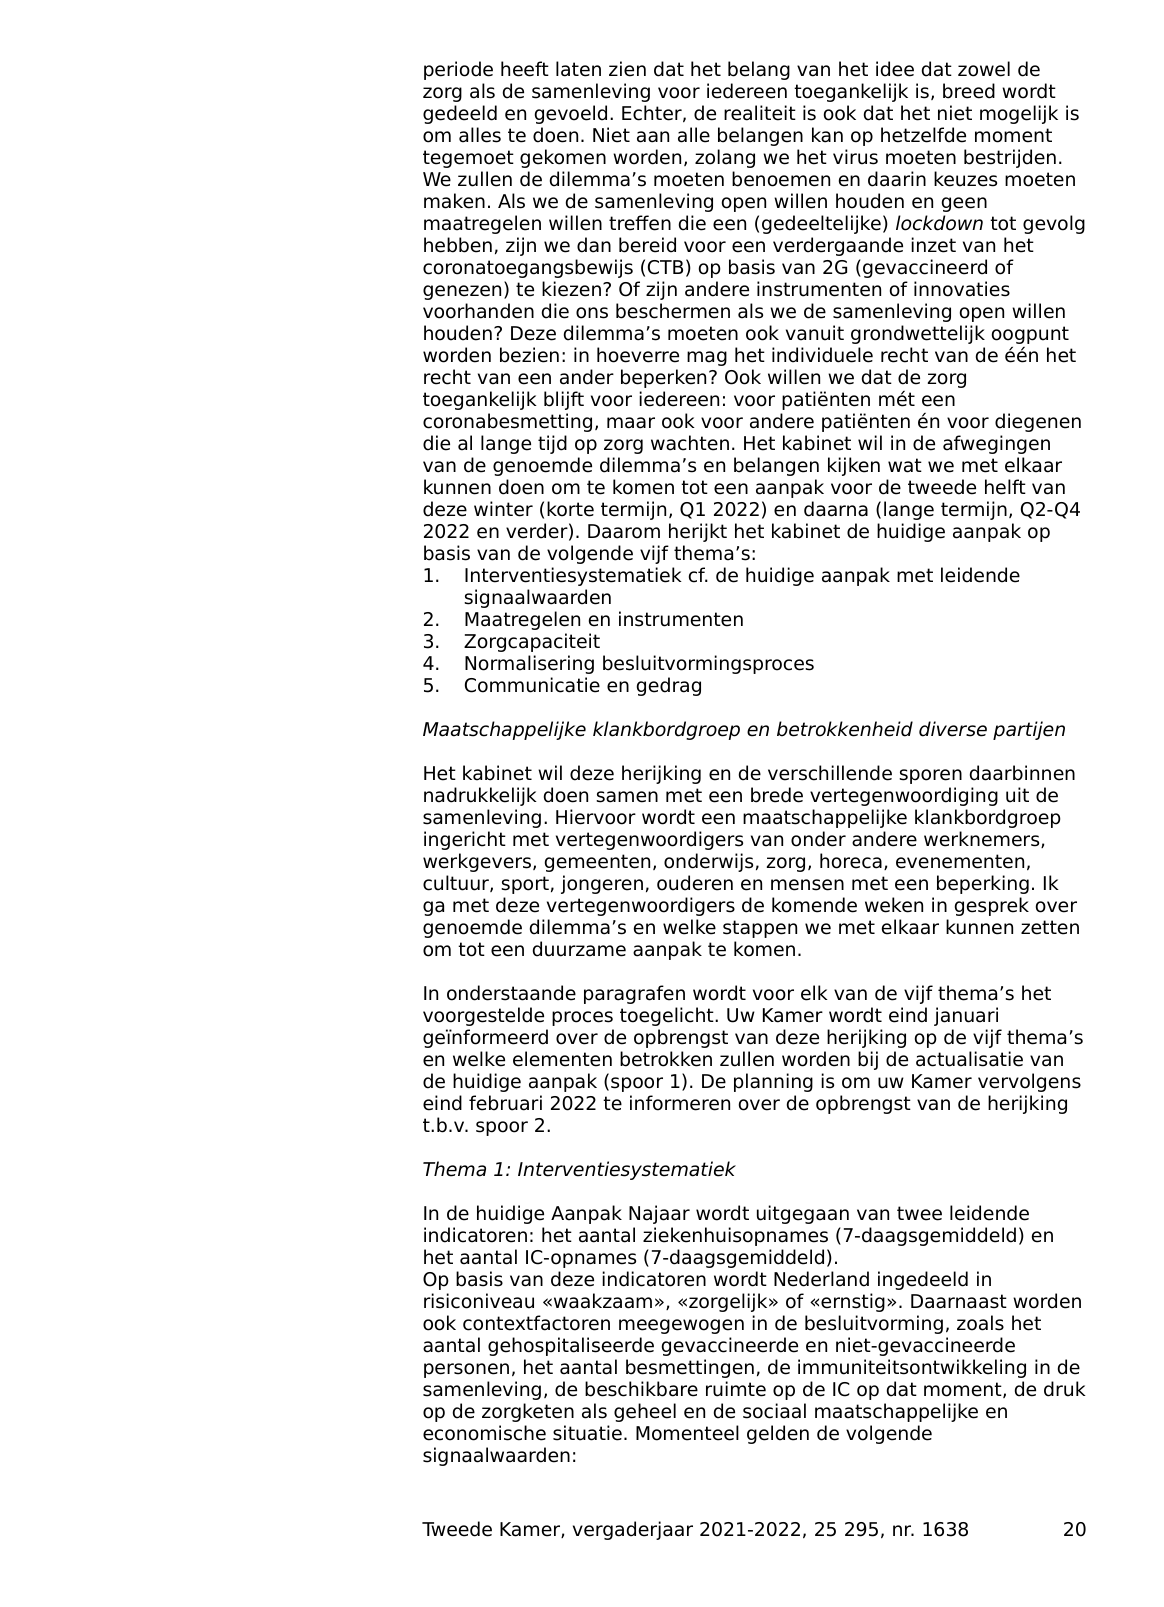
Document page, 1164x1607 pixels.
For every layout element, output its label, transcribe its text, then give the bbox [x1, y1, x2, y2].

text In de huidige Aanpak Najaar wordt uitgegaan van twee leidende indicatoren: het aantal ziekenhuisopnames (7-daagsgemiddeld) en het aantal IC-opnames (7-daagsgemiddeld). [422, 1203, 1087, 1269]
text 2. Maatregelen en instrumenten [422, 608, 1087, 631]
subtitle Thema 1: Interventiesystematiek [422, 1159, 1087, 1181]
text periode heeft laten zien dat het belang van het idee dat zowel de zorg als de samenleving voor iedereen toegankelijk is, breed wordt gedeeld en gevoeld. Echter, de realiteit is ook dat het niet mogelijk is om alles te doen. Niet aan alle belangen kan op hetzelfde moment tegemoet gekomen worden, zolang we het virus moeten bestrijden. We zullen de dilemma’s moeten benoemen en daarin keuzes moeten maken. Als we de samenleving open willen houden en geen maatregelen willen treffen die een (gedeeltelijke) lockdown tot gevolg hebben, zijn we dan bereid voor een verdergaande inzet van het coronatoegangsbewijs (CTB) op basis van 2G (gevaccineerd of genezen) te kiezen? Of zijn andere instrumenten of innovaties voorhanden die ons beschermen als we de samenleving open willen houden? Deze dilemma’s moeten ook vanuit grondwettelijk oogpunt worden bezien: in hoeverre mag het individuele recht van de één het recht van een ander beperken? Ook willen we dat de zorg toegankelijk blijft voor iedereen: voor patiënten mét een coronabesmetting, maar ook voor andere patiënten én voor diegenen die al lange tijd op zorg wachten. Het kabinet wil in de afwegingen van de genoemde dilemma’s en belangen kijken wat we met elkaar kunnen doen om te komen tot een aanpak voor de tweede helft van deze winter (korte termijn, Q1 2022) en daarna (lange termijn, Q2-Q4 2022 en verder). Daarom herijkt het kabinet de huidige aanpak op basis van de volgende vijf thema’s: [422, 59, 1087, 564]
text In onderstaande paragrafen wordt voor elk van de vijf thema’s het voorgestelde proces toegelicht. Uw Kamer wordt eind januari geïnformeerd over de opbrengst van deze herijking op de vijf thema’s en welke elementen betrokken zullen worden bij de actualisatie van de huidige aanpak (spoor 1). De planning is om uw Kamer vervolgens eind februari 2022 te informeren over de opbrengst van de herijking t.b.v. spoor 2. [422, 983, 1087, 1137]
text 1. Interventiesystematiek cf. de huidige aanpak met leidende signaalwaarden [422, 564, 1087, 608]
text 5. Communicatie en gedrag [422, 674, 1087, 696]
text Het kabinet wil deze herijking en de verschillende sporen daarbinnen nadrukkelijk doen samen met een brede vertegenwoordiging uit de samenleving. Hiervoor wordt een maatschappelijke klankbordgroep ingericht met vertegenwoordigers van onder andere werknemers, werkgevers, gemeenten, onderwijs, zorg, horeca, evenementen, cultuur, sport, jongeren, ouderen en mensen met een beperking. Ik ga met deze vertegenwoordigers de komende weken in gesprek over genoemde dilemma’s en welke stappen we met elkaar kunnen zetten om tot een duurzame aanpak te komen. [422, 763, 1087, 961]
text Op basis van deze indicatoren wordt Nederland ingedeeld in risiconiveau «waakzaam», «zorgelijk» of «ernstig». Daarnaast worden ook contextfactoren meegewogen in de besluitvorming, zoals het aantal gehospitaliseerde gevaccineerde en niet-gevaccineerde personen, het aantal besmettingen, de immuniteitsontwikkeling in de samenleving, de beschikbare ruimte op de IC op dat moment, de druk op de zorgketen als geheel en de sociaal maatschappelijke en economische situatie. Momenteel gelden de volgende signaalwaarden: [422, 1269, 1087, 1467]
text 4. Normalisering besluitvormingsproces [422, 652, 1087, 674]
subtitle Maatschappelijke klankbordgroep en betrokkenheid diverse partijen [422, 719, 1087, 741]
text 3. Zorgcapaciteit [422, 631, 1087, 652]
